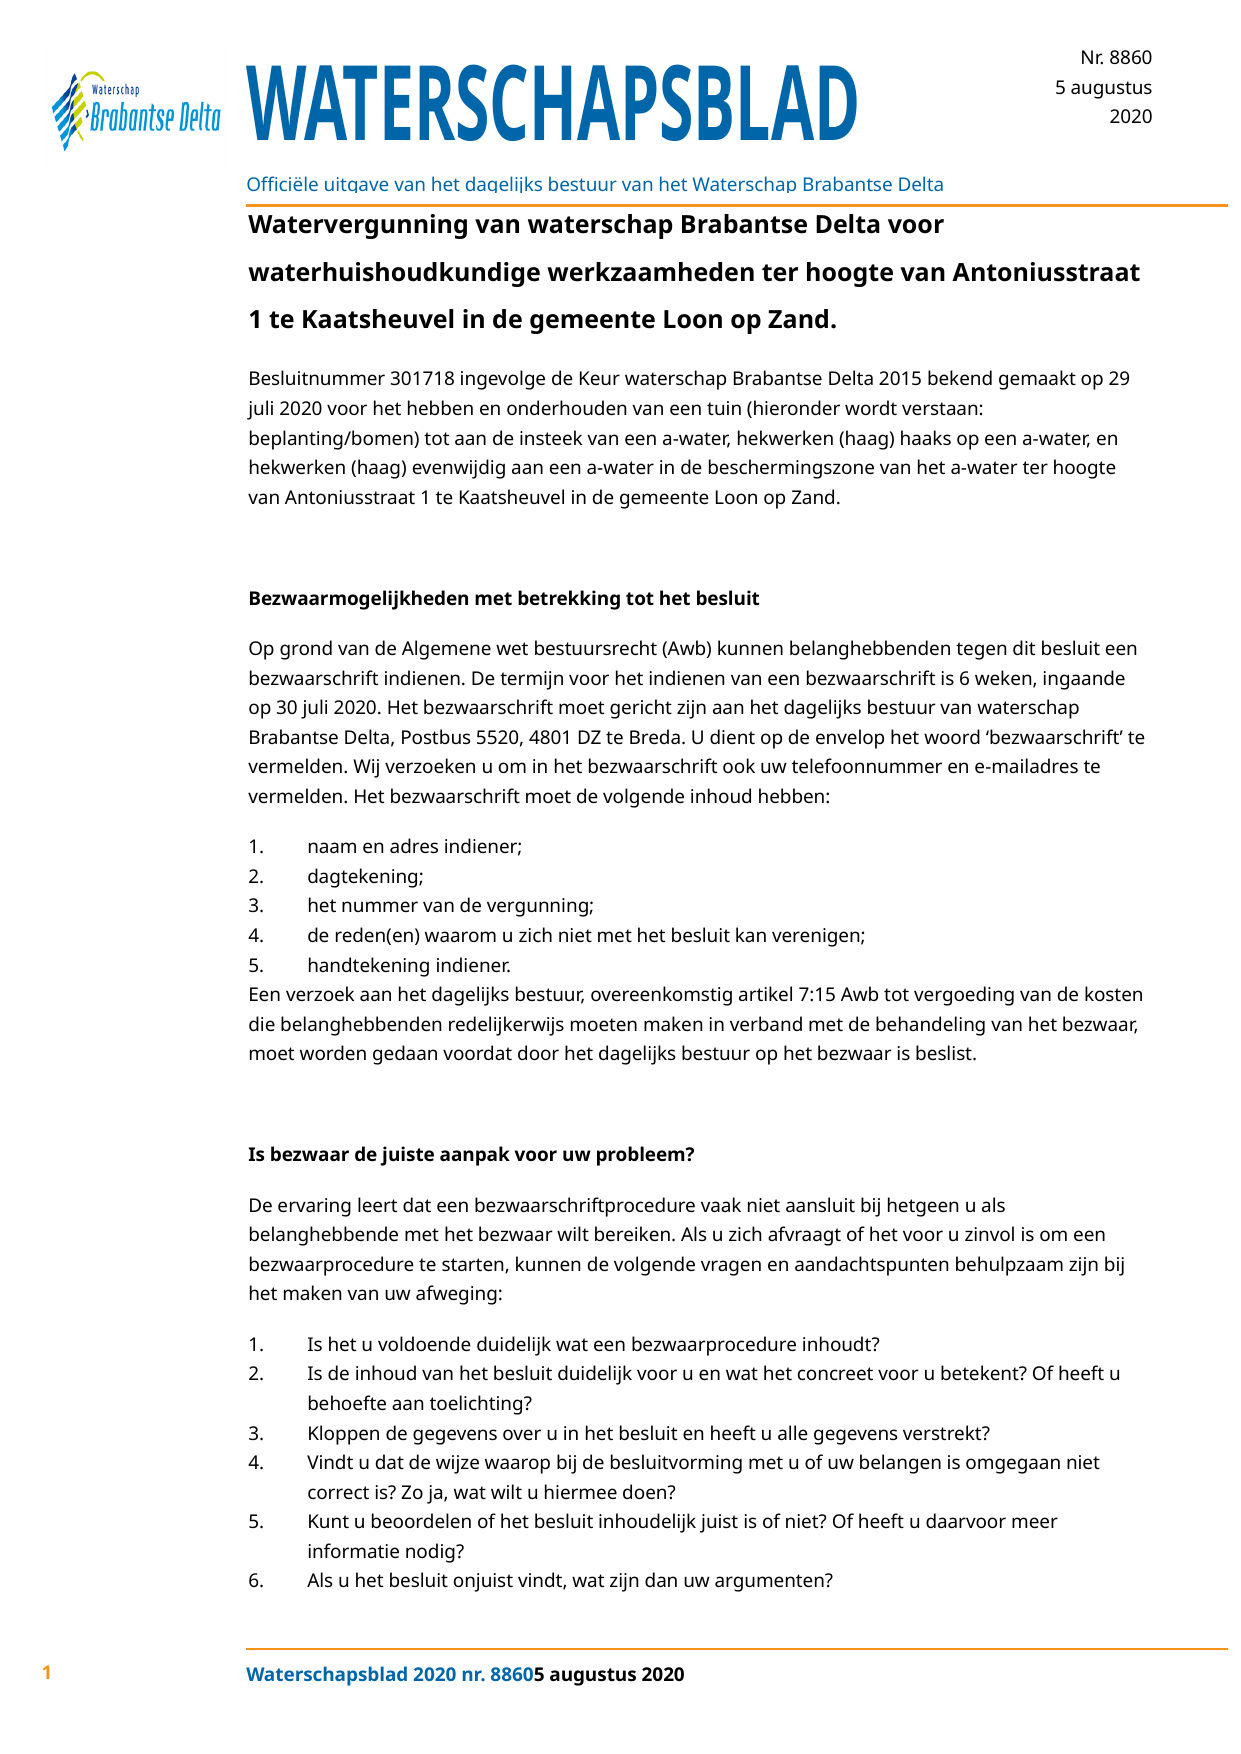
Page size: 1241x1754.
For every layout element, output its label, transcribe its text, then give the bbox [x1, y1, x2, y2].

text Is bezwaar de juiste aanpak voor uw probleem? [248, 1141, 1152, 1167]
list Vindt u dat de wijze waarop bij de besluitvorming met u of uw belangen is omgegaan niet correct is? Zo ja, wat wilt u hiermee doen? [248, 1449, 1152, 1504]
list Kunt u beoordelen of het besluit inhoudelijk juist is of niet? Of heeft u daarvoor meer informatie nodig? [248, 1508, 1152, 1564]
text De ervaring leert dat een bezwaarschriftprocedure vaak niet aansluit bij hetgeen u als belanghebbende met het bezwaar wilt bereiken. Als u zich afvraagt of het voor u zinvol is om een bezwaarprocedure te starten, kunnen de volgende vragen en aandachtspunten behulpzaam zijn bij het maken van uw afweging: [248, 1192, 1152, 1306]
text Besluitnummer 301718 ingevolge de Keur waterschap Brabantse Delta 2015 bekend gemaakt op 29 juli 2020 voor het hebben en onderhouden van een tuin (hieronder wordt verstaan: beplanting/bomen) tot aan de insteek van een a-water, hekwerken (haag) haaks op een a-water, en hekwerken (haag) evenwijdig aan een a-water in de beschermingszone van het a-water ter hoogte van Antoniusstraat 1 te Kaatsheuvel in de gemeente Loon op Zand. [248, 366, 1152, 509]
picture [41, 47, 231, 172]
list Als u het besluit onjuist vindt, wat zijn dan uw argumenten? [248, 1568, 1152, 1593]
text Een verzoek aan het dagelijks bestuur, overeenkomstig artikel 7:15 Awb tot vergoeding van de kosten die belanghebbenden redelijkerwijs moeten maken in verband met de behandeling van het bezwaar, moet worden gedaan voordat door het dagelijks bestuur op het bezwaar is beslist. [248, 981, 1152, 1066]
list Is het u voldoende duidelijk wat een bezwaarprocedure inhoudt? [248, 1331, 1152, 1357]
list het nummer van de vergunning; [248, 893, 1152, 918]
list de reden(en) waarom u zich niet met het besluit kan verenigen; [248, 922, 1152, 948]
list naam en adres indiener; [248, 833, 1152, 859]
list dagtekening; [248, 863, 1152, 889]
list Is de inhoud van het besluit duidelijk voor u en wat het concreet voor u betekent? Of heeft u behoefte aan toelichting? [248, 1361, 1152, 1416]
list Kloppen de gegevens over u in het besluit en heeft u alle gegevens verstrekt? [248, 1420, 1152, 1445]
text Op grond van de Algemene wet bestuursrecht (Awb) kunnen belanghebbenden tegen dit besluit een bezwaarschrift indienen. De termijn voor het indienen van een bezwaarschrift is 6 weken, ingaande op 30 juli 2020. Het bezwaarschrift moet gericht zijn aan het dagelijks bestuur van waterschap Brabantse Delta, Postbus 5520, 4801 DZ te Breda. U dient op de envelop het woord ‘bezwaarschrift’ te vermelden. Wij verzoeken u om in het bezwaarschrift ook uw telefoonnummer en e‑mailadres te vermelden. Het bezwaarschrift moet de volgende inhoud hebben: [248, 635, 1152, 809]
list handtekening indiener. [248, 952, 1152, 977]
text Bezwaarmogelijkheden met betrekking tot het besluit [248, 585, 1152, 610]
text Watervergunning van waterschap Brabantse Delta voor waterhuishoudkundige werkzaamheden ter hoogte van Antoniusstraat 1 te Kaatsheuvel in de gemeente Loon op Zand. [248, 207, 1152, 336]
